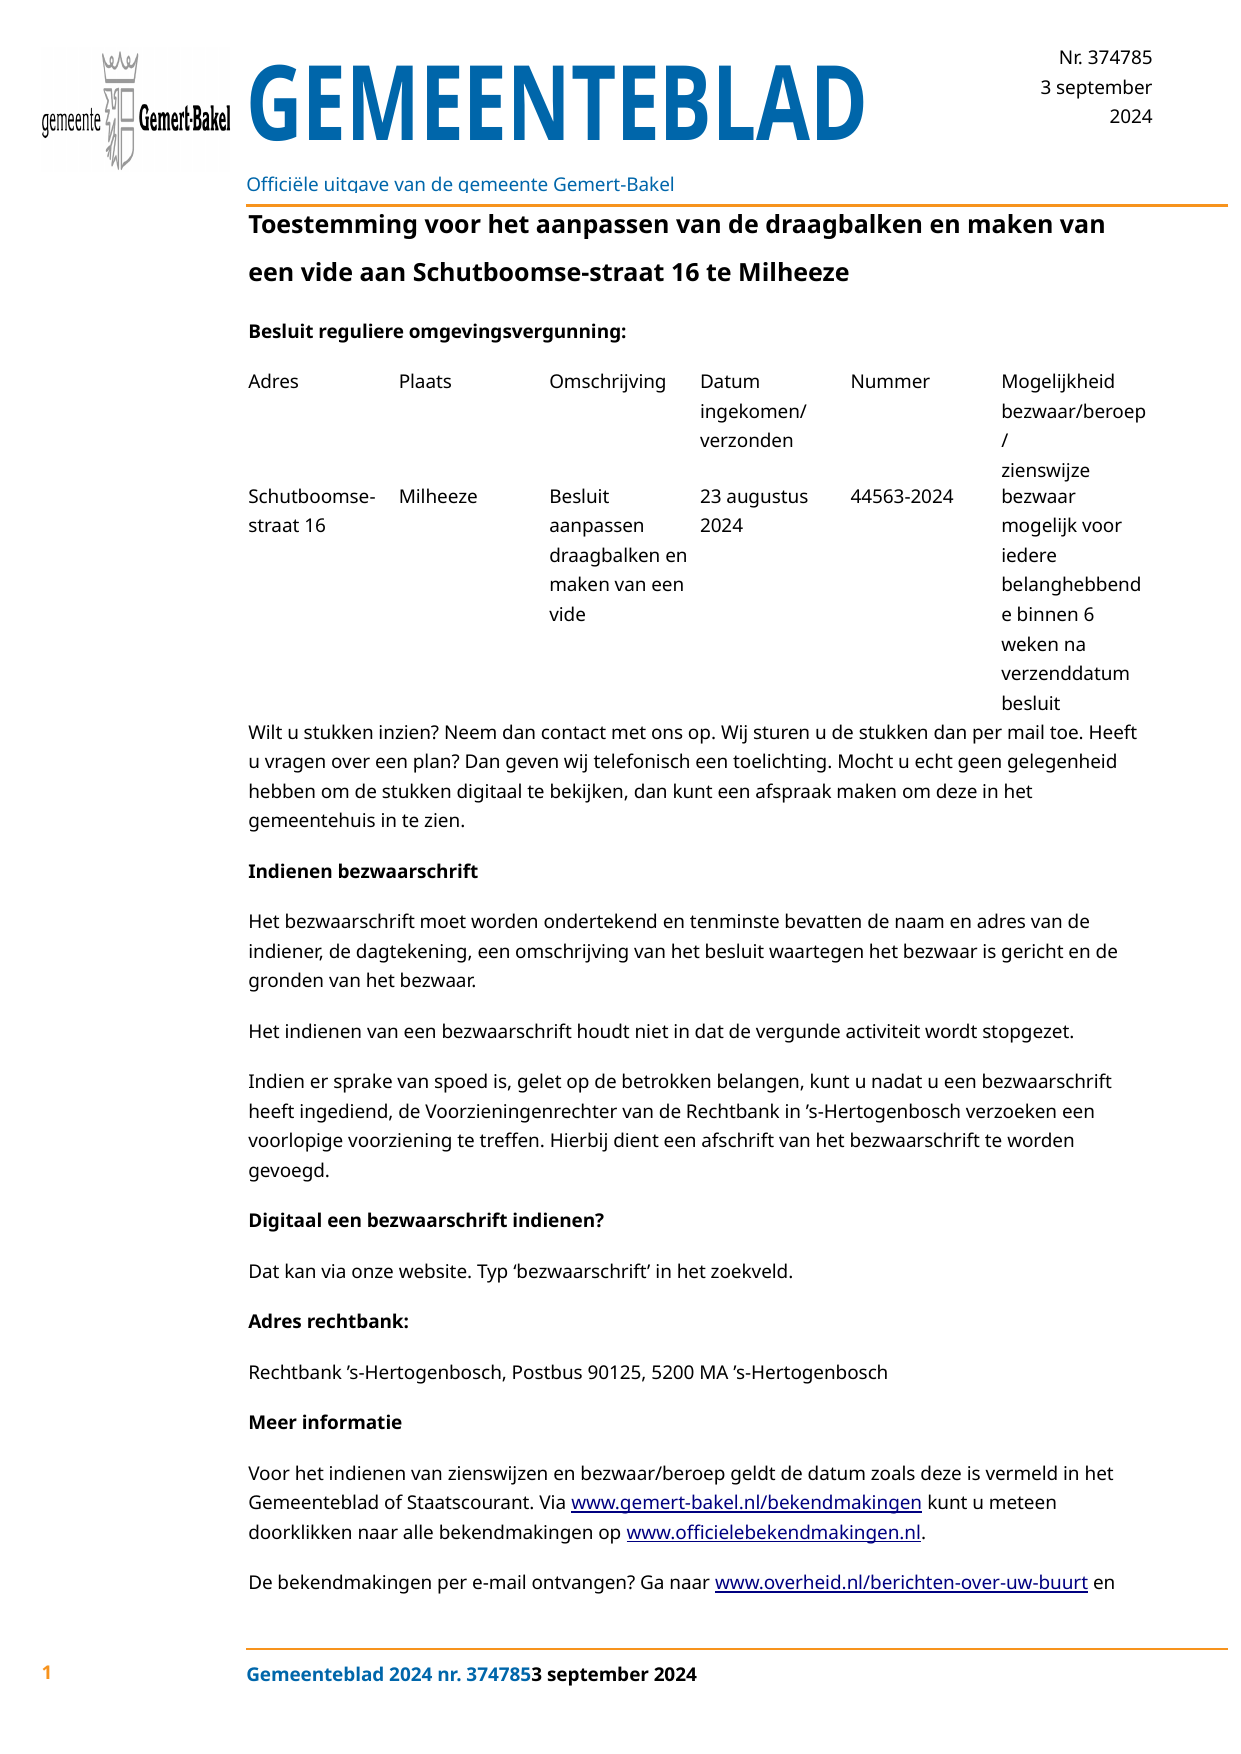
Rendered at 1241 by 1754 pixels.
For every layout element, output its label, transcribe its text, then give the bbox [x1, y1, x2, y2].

table_header Adres [248, 369, 398, 483]
table_header Mogelijkheid bezwaar/beroep/ zienswijze [1001, 369, 1152, 483]
table_cell 23 augustus 2024 [700, 483, 850, 716]
text Wilt u stukken inzien? Neem dan contact met ons op. Wij sturen u de stukken dan per mail toe. Heeft u vragen over een plan? Dan geven wij telefonisch een toelichting. Mocht u echt geen gelegenheid hebben om de stukken digitaal te bekijken, dan kunt een afspraak maken om deze in het gemeentehuis in te zien. [248, 719, 1152, 833]
table_cell 44563-2024 [850, 483, 1001, 716]
text Meer informatie [248, 1409, 1152, 1435]
table_cell Besluit aanpassen draagbalken en maken van een vide [549, 483, 700, 716]
picture [41, 47, 231, 172]
text Digitaal een bezwaarschrift indienen? [248, 1208, 1152, 1233]
text Adres rechtbank: [248, 1308, 1152, 1334]
table_cell bezwaar mogelijk voor iedere belanghebbende binnen 6 weken na verzenddatum besluit [1001, 483, 1152, 716]
text Rechtbank ’s-Hertogenbosch, Postbus 90125, 5200 MA ’s-Hertogenbosch [248, 1359, 1152, 1385]
text Dat kan via onze website. Typ ‘bezwaarschrift’ in het zoekveld. [248, 1258, 1152, 1284]
text Voor het indienen van zienswijzen en bezwaar/beroep geldt de datum zoals deze is vermeld in het Gemeenteblad of Staatscourant. Via www.gemert-bakel.nl/bekendmakingen kunt u meteen doorklikken naar alle bekendmakingen op www.officielebekendmakingen.nl. [248, 1460, 1152, 1545]
table_header Omschrijving [549, 369, 700, 483]
table_cell Schutboomse- straat 16 [248, 483, 398, 716]
text De bekendmakingen per e-mail ontvangen? Ga naar www.overheid.nl/berichten-over-uw-buurt en [248, 1569, 1152, 1595]
table_header Nummer [850, 369, 1001, 483]
table_cell Milheeze [399, 483, 549, 716]
text Het bezwaarschrift moet worden ondertekend en tenminste bevatten de naam en adres van de indiener, de dagtekening, een omschrijving van het besluit waartegen het bezwaar is gericht en de gronden van het bezwaar. [248, 908, 1152, 993]
table_header Datum ingekomen/ verzonden [700, 369, 850, 483]
text Indien er sprake van spoed is, gelet op de betrokken belangen, kunt u nadat u een bezwaarschrift heeft ingediend, de Voorzieningenrechter van de Rechtbank in ’s-Hertogenbosch verzoeken een voorlopige voorziening te treffen. Hierbij dient een afschrift van het bezwaarschrift te worden gevoegd. [248, 1068, 1152, 1183]
text Indienen bezwaarschrift [248, 858, 1152, 884]
text Het indienen van een bezwaarschrift houdt niet in dat de vergunde activiteit wordt stopgezet. [248, 1018, 1152, 1044]
table_header Plaats [399, 369, 549, 483]
text Toestemming voor het aanpassen van de draagbalken en maken van een vide aan Schutboomse-straat 16 te Milheeze [248, 207, 1152, 288]
text Besluit reguliere omgevingsvergunning: [248, 318, 1152, 344]
